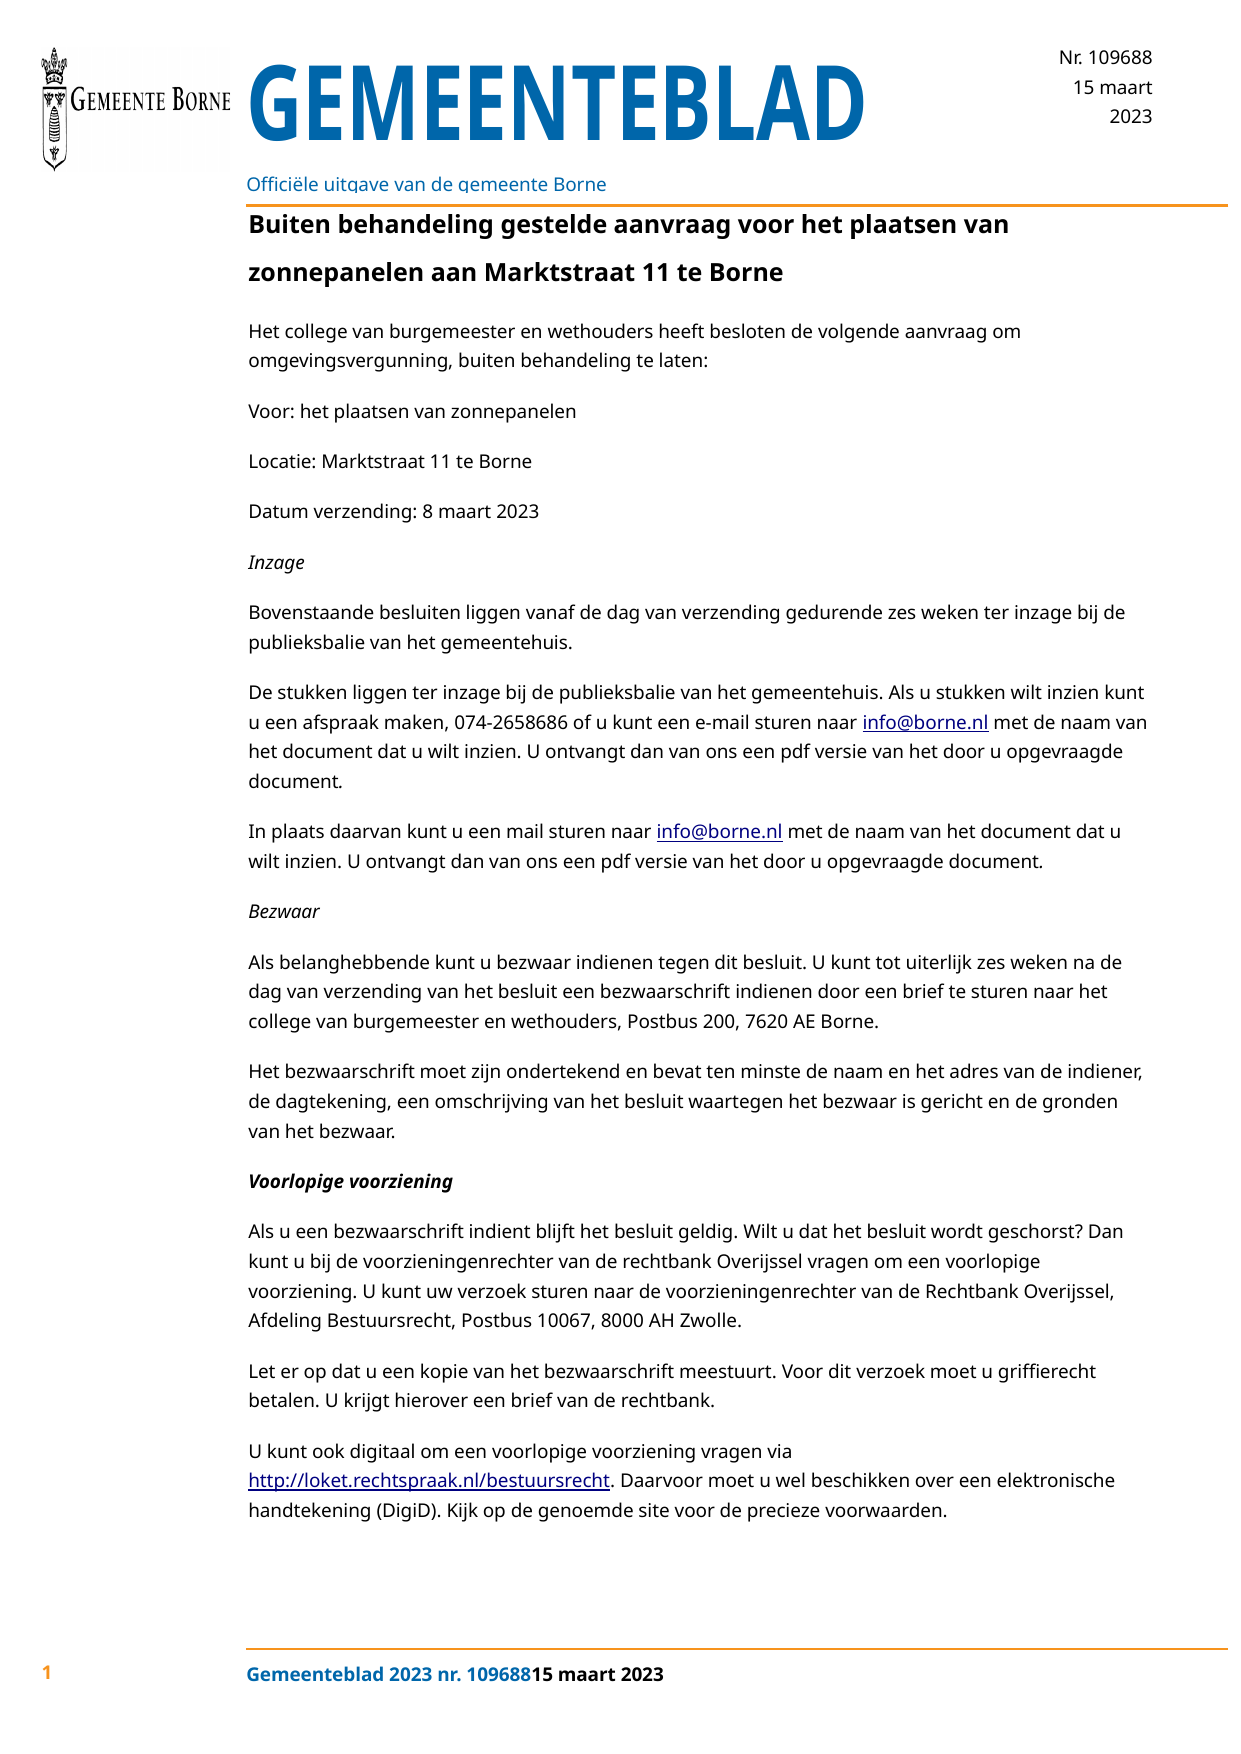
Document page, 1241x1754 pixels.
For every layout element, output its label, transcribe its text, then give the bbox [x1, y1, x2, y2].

text De stukken liggen ter inzage bij de publieksbalie van het gemeentehuis. Als u stukken wilt inzien kunt u een afspraak maken, 074-2658686 of u kunt een e-mail sturen naar info@borne.nl met de naam van het document dat u wilt inzien. U ontvangt dan van ons een pdf versie van het door u opgevraagde document. [248, 679, 1152, 794]
text Als u een bezwaarschrift indient blijft het besluit geldig. Wilt u dat het besluit wordt geschorst? Dan kunt u bij de voorzieningenrechter van de rechtbank Overijssel vragen om een voorlopige voorziening. U kunt uw verzoek sturen naar de voorzieningenrechter van de Rechtbank Overijssel, Afdeling Bestuursrecht, Postbus 10067, 8000 AH Zwolle. [248, 1219, 1152, 1333]
text Het college van burgemeester en wethouders heeft besloten de volgende aanvraag om omgevingsvergunning, buiten behandeling te laten: [248, 318, 1152, 373]
text Datum verzending: 8 maart 2023 [248, 499, 1152, 524]
text Het bezwaarschrift moet zijn ondertekend en bevat ten minste de naam en het adres van de indiener, de dagtekening, een omschrijving van het besluit waartegen het bezwaar is gericht en de gronden van het bezwaar. [248, 1059, 1152, 1144]
text Voorlopige voorziening [248, 1168, 1152, 1194]
text Als belanghebbende kunt u bezwaar indienen tegen dit besluit. U kunt tot uiterlijk zes weken na de dag van verzending van het besluit een bezwaarschrift indienen door een brief te sturen naar het college van burgemeester en wethouders, Postbus 200, 7620 AE Borne. [248, 949, 1152, 1034]
text U kunt ook digitaal om een voorlopige voorziening vragen via http://loket.rechtspraak.nl/bestuursrecht. Daarvoor moet u wel beschikken over een elektronische handtekening (DigiD). Kijk op de genoemde site voor de precieze voorwaarden. [248, 1438, 1152, 1523]
text Locatie: Marktstraat 11 te Borne [248, 448, 1152, 474]
text Bezwaar [248, 899, 1152, 924]
text Let er op dat u een kopie van het bezwaarschrift meestuurt. Voor dit verzoek moet u griffierecht betalen. U krijgt hierover een brief van de rechtbank. [248, 1358, 1152, 1413]
text Inzage [248, 549, 1152, 575]
text Bovenstaande besluiten liggen vanaf de dag van verzending gedurende zes weken ter inzage bij de publieksbalie van het gemeentehuis. [248, 599, 1152, 655]
text Voor: het plaatsen van zonnepanelen [248, 398, 1152, 424]
text In plaats daarvan kunt u een mail sturen naar info@borne.nl met de naam van het document dat u wilt inzien. U ontvangt dan van ons een pdf versie van het door u opgevraagde document. [248, 819, 1152, 874]
text Buiten behandeling gestelde aanvraag voor het plaatsen van zonnepanelen aan Marktstraat 11 te Borne [248, 207, 1152, 288]
picture [41, 47, 231, 172]
